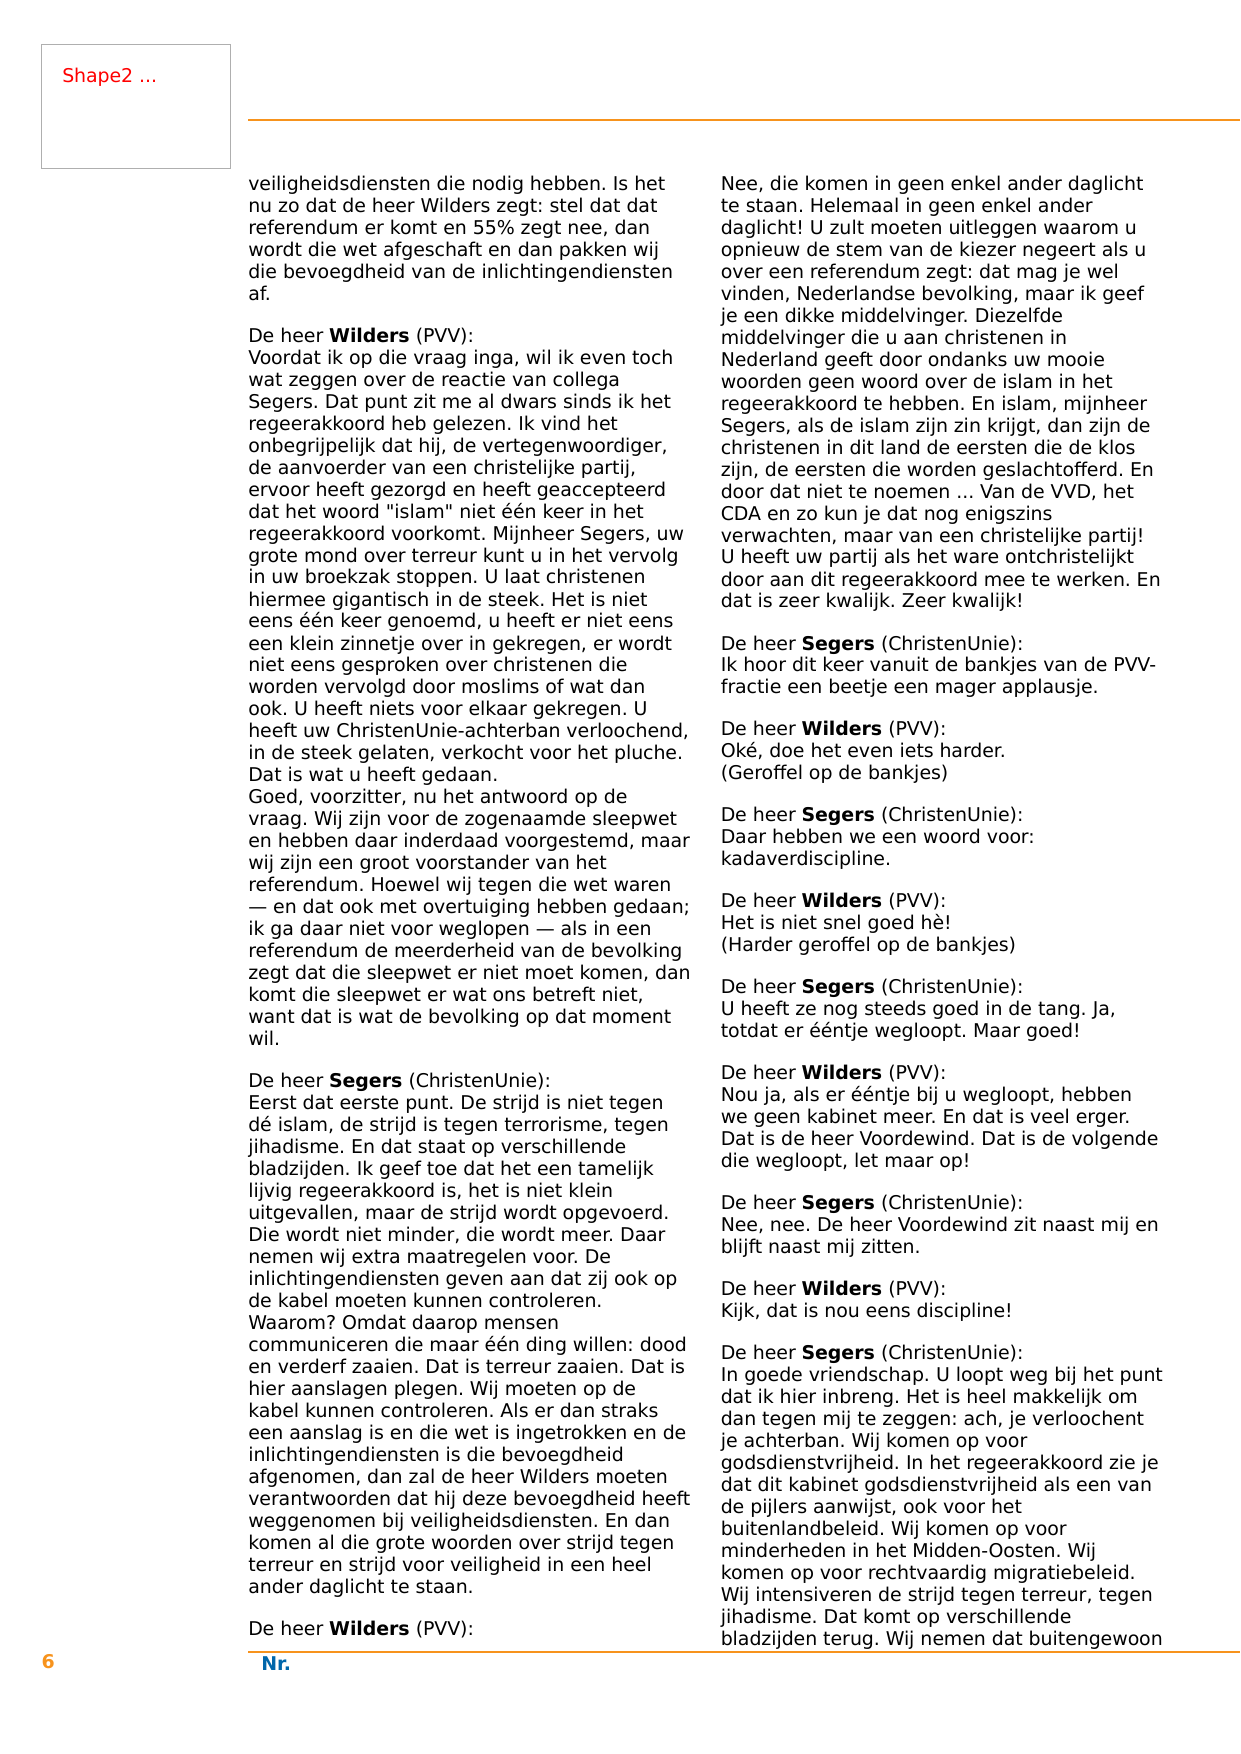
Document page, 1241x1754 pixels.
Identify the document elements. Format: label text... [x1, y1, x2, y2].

text In goede vriendschap. U loopt weg bij het punt dat ik hier inbreng. Het is heel makkelijk om dan tegen mij te zeggen: ach, je verloochent je achterban. Wij komen op voor godsdienstvrijheid. In het regeerakkoord zie je dat dit kabinet godsdienstvrijheid als een van de pijlers aanwijst, ook voor het buitenlandbeleid. Wij komen op voor minderheden in het Midden-Oosten. Wij komen op voor rechtvaardig migratiebeleid. Wij intensiveren de strijd tegen terreur, tegen jihadisme. Dat komt op verschillende bladzijden terug. Wij nemen dat buitengewoon [721, 1364, 1163, 1649]
text De heer Wilders (PVV): [248, 325, 691, 347]
text De heer Segers (ChristenUnie): [721, 1192, 1163, 1214]
text (Geroffel op de bankjes) [721, 762, 1163, 784]
text Goed, voorzitter, nu het antwoord op de vraag. Wij zijn voor de zogenaamde sleepwet en hebben daar inderdaad voorgestemd, maar wij zijn een groot voorstander van het referendum. Hoewel wij tegen die wet waren — en dat ook met overtuiging hebben gedaan; ik ga daar niet voor weglopen — als in een referendum de meerderheid van de bevolking zegt dat die sleepwet er niet moet komen, dan komt die sleepwet er wat ons betreft niet, want dat is wat de bevolking op dat moment wil. [248, 786, 691, 1050]
text Eerst dat eerste punt. De strijd is niet tegen dé islam, de strijd is tegen terrorisme, tegen jihadisme. En dat staat op verschillende bladzijden. Ik geef toe dat het een tamelijk lijvig regeerakkoord is, het is niet klein uitgevallen, maar de strijd wordt opgevoerd. Die wordt niet minder, die wordt meer. Daar nemen wij extra maatregelen voor. De inlichtingendiensten geven aan dat zij ook op de kabel moeten kunnen controleren. Waarom? Omdat daarop mensen communiceren die maar één ding willen: dood en verderf zaaien. Dat is terreur zaaien. Dat is hier aanslagen plegen. Wij moeten op de kabel kunnen controleren. Als er dan straks een aanslag is en die wet is ingetrokken en de inlichtingendiensten is die bevoegdheid afgenomen, dan zal de heer Wilders moeten verantwoorden dat hij deze bevoegdheid heeft weggenomen bij veiligheidsdiensten. En dan komen al die grote woorden over strijd tegen terreur en strijd voor veiligheid in een heel ander daglicht te staan. [248, 1092, 691, 1597]
text De heer Segers (ChristenUnie): [721, 976, 1163, 998]
text U heeft ze nog steeds goed in de tang. Ja, totdat er ééntje wegloopt. Maar goed! [721, 998, 1163, 1042]
text Het is niet snel goed hè! [721, 912, 1163, 934]
text De heer Wilders (PVV): [721, 1062, 1163, 1084]
text Ik hoor dit keer vanuit de bankjes van de PVV-fractie een beetje een mager applausje. [721, 654, 1163, 698]
text De heer Wilders (PVV): [248, 1617, 691, 1639]
text Nou ja, als er ééntje bij u wegloopt, hebben we geen kabinet meer. En dat is veel erger. Dat is de heer Voordewind. Dat is de volgende die wegloopt, let maar op! [721, 1084, 1163, 1172]
text veiligheidsdiensten die nodig hebben. Is het nu zo dat de heer Wilders zegt: stel dat dat referendum er komt en 55% zegt nee, dan wordt die wet afgeschaft en dan pakken wij die bevoegdheid van de inlichtingendiensten af. [248, 173, 691, 305]
text De heer Wilders (PVV): [721, 718, 1163, 740]
text Daar hebben we een woord voor: kadaverdiscipline. [721, 826, 1163, 870]
text Kijk, dat is nou eens discipline! [721, 1300, 1163, 1322]
text De heer Segers (ChristenUnie): [721, 1342, 1163, 1364]
text De heer Wilders (PVV): [721, 1278, 1163, 1300]
text Nee, die komen in geen enkel ander daglicht te staan. Helemaal in geen enkel ander daglicht! U zult moeten uitleggen waarom u opnieuw de stem van de kiezer negeert als u over een referendum zegt: dat mag je wel vinden, Nederlandse bevolking, maar ik geef je een dikke middelvinger. Diezelfde middelvinger die u aan christenen in Nederland geeft door ondanks uw mooie woorden geen woord over de islam in het regeerakkoord te hebben. En islam, mijnheer Segers, als de islam zijn zin krijgt, dan zijn de christenen in dit land de eersten die de klos zijn, de eersten die worden geslachtofferd. En door dat niet te noemen ... Van de VVD, het CDA en zo kun je dat nog enigszins verwachten, maar van een christelijke partij! U heeft uw partij als het ware ontchristelijkt door aan dit regeerakkoord mee te werken. En dat is zeer kwalijk. Zeer kwalijk! [721, 173, 1163, 612]
text De heer Segers (ChristenUnie): [721, 632, 1163, 654]
text De heer Segers (ChristenUnie): [721, 804, 1163, 826]
text Voordat ik op die vraag inga, wil ik even toch wat zeggen over de reactie van collega Segers. Dat punt zit me al dwars sinds ik het regeerakkoord heb gelezen. Ik vind het onbegrijpelijk dat hij, de vertegenwoordiger, de aanvoerder van een christelijke partij, ervoor heeft gezorgd en heeft geaccepteerd dat het woord "islam" niet één keer in het regeerakkoord voorkomt. Mijnheer Segers, uw grote mond over terreur kunt u in het vervolg in uw broekzak stoppen. U laat christenen hiermee gigantisch in de steek. Het is niet eens één keer genoemd, u heeft er niet eens een klein zinnetje over in gekregen, er wordt niet eens gesproken over christenen die worden vervolgd door moslims of wat dan ook. U heeft niets voor elkaar gekregen. U heeft uw ChristenUnie-achterban verloochend, in de steek gelaten, verkocht voor het pluche. Dat is wat u heeft gedaan. [248, 347, 691, 786]
text De heer Segers (ChristenUnie): [248, 1070, 691, 1092]
text Oké, doe het even iets harder. [721, 740, 1163, 762]
text De heer Wilders (PVV): [721, 890, 1163, 912]
text Nee, nee. De heer Voordewind zit naast mij en blijft naast mij zitten. [721, 1214, 1163, 1258]
text (Harder geroffel op de bankjes) [721, 934, 1163, 956]
